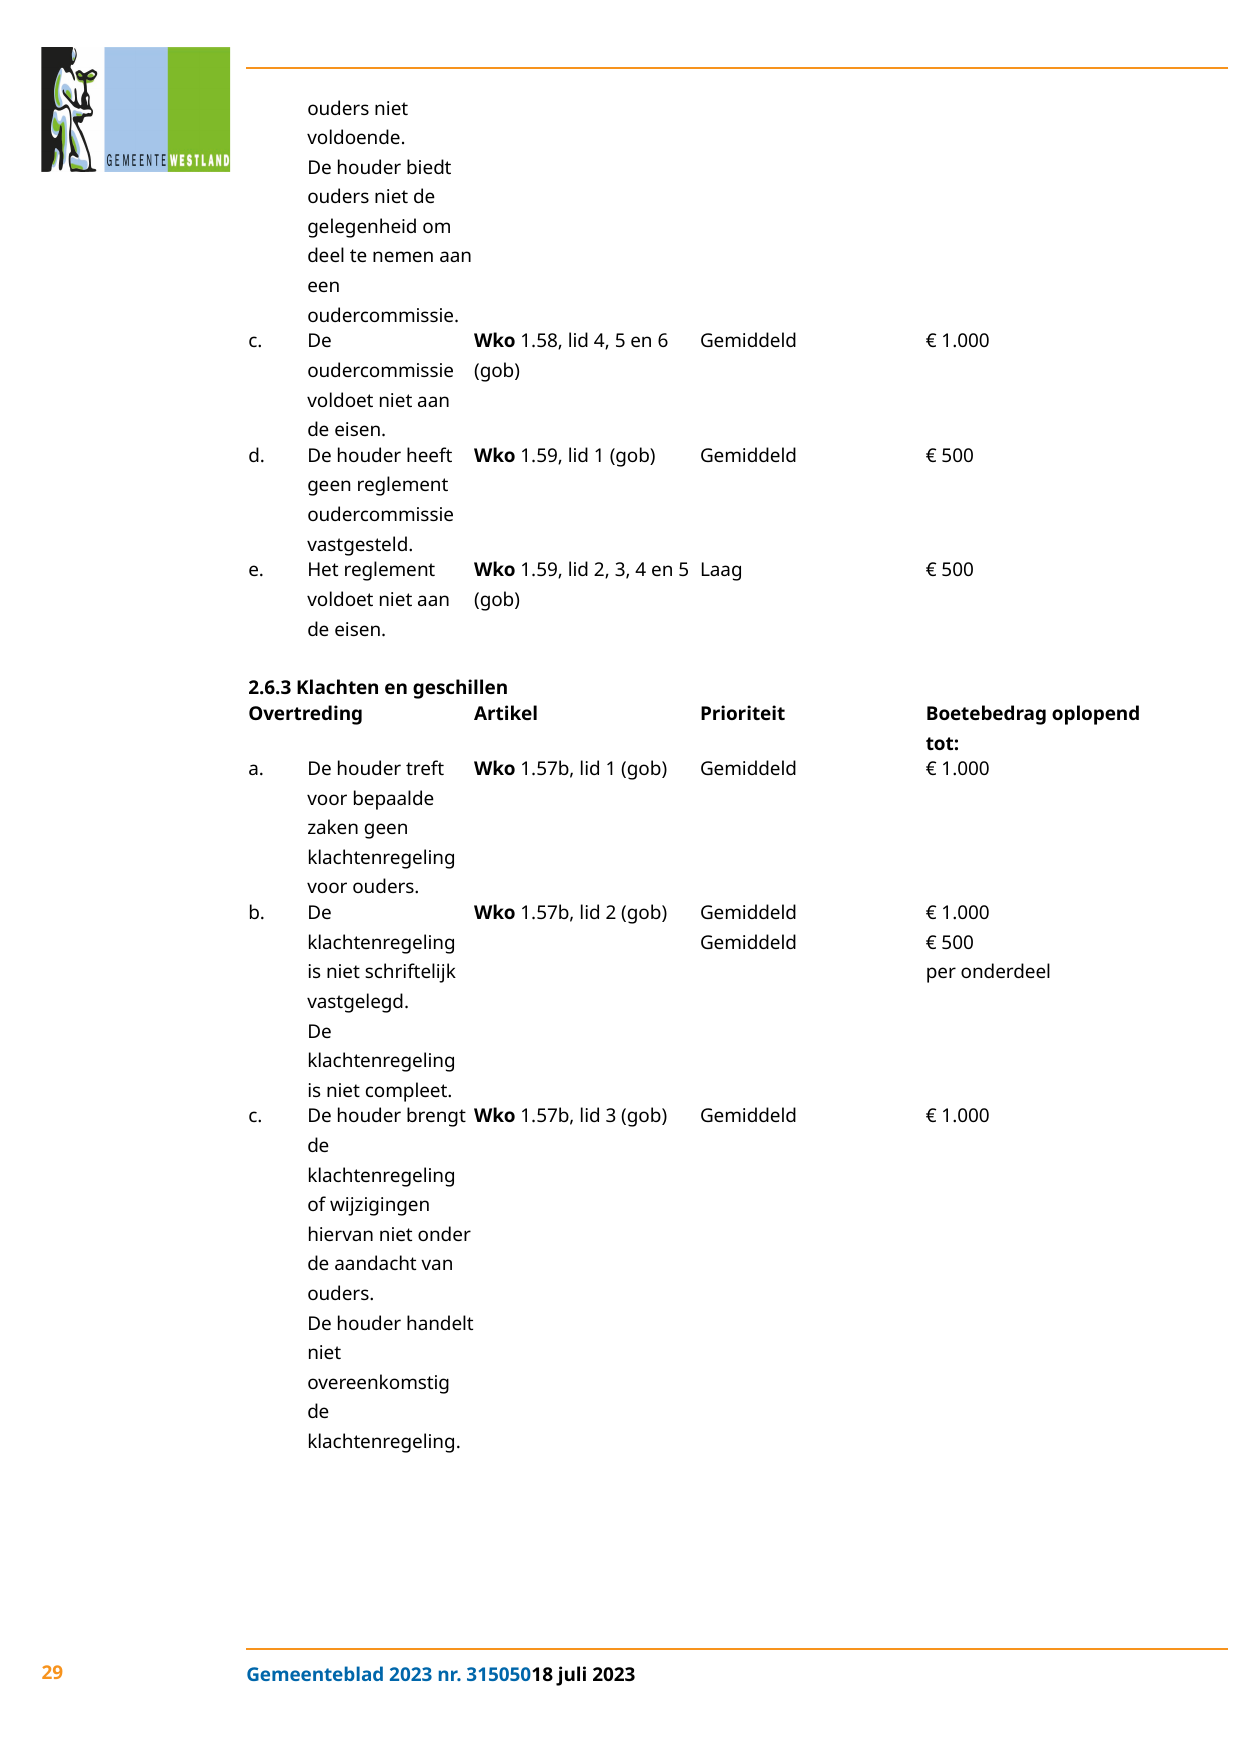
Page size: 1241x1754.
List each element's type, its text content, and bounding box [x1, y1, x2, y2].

table_cell Wko 1.57b, lid 3 (gob) [474, 1103, 700, 1454]
table_cell Wko 1.57b, lid 1 (gob) [474, 755, 700, 899]
table_cell € 1.000 [926, 1103, 1152, 1454]
table_cell Gemiddeld [700, 442, 926, 557]
table_cell Gemiddeld [700, 328, 926, 442]
table_cell [474, 95, 700, 328]
table_cell Laag [700, 557, 926, 641]
table_cell De oudercommissie voldoet niet aan de eisen. [248, 328, 474, 442]
table_cell De klachtenregeling is niet schriftelijk vastgelegd. De klachtenregeling is niet compleet. [248, 900, 474, 1103]
picture [41, 47, 231, 172]
table_cell € 1.000 [926, 755, 1152, 899]
table_cell Overtreding [248, 700, 474, 755]
table_cell € 500 [926, 557, 1152, 641]
table_cell De houder heeft geen reglement oudercommissie vastgesteld. [248, 442, 474, 557]
table_cell [926, 95, 1152, 328]
table_cell Gemiddeld [700, 1103, 926, 1454]
table_cell Gemiddeld Gemiddeld [700, 900, 926, 1103]
table_cell Boetebedrag oplopend tot: [926, 700, 1152, 755]
table_cell Het reglement voldoet niet aan de eisen. [248, 557, 474, 641]
table_cell Artikel [474, 700, 700, 755]
table_cell De houder brengt de klachtenregeling of wijzigingen hiervan niet onder de aandacht van ouders. De houder handelt niet overeenkomstig de klachtenregeling. [248, 1103, 474, 1454]
table_cell € 1.000 € 500 per onderdeel [926, 900, 1152, 1103]
table_cell Prioriteit [700, 700, 926, 755]
table_cell Wko 1.57b, lid 2 (gob) [474, 900, 700, 1103]
table_header 2.6.3 Klachten en geschillen [248, 674, 1152, 700]
table_cell € 1.000 [926, 328, 1152, 442]
table_cell Wko 1.58, lid 4, 5 en 6 (gob) [474, 328, 700, 442]
table_cell € 500 [926, 442, 1152, 557]
table_cell Wko 1.59, lid 1 (gob) [474, 442, 700, 557]
table_cell [700, 95, 926, 328]
table_cell Gemiddeld [700, 755, 926, 899]
table_cell De houder treft voor bepaalde zaken geen klachtenregeling voor ouders. [248, 755, 474, 899]
table_cell ouders niet voldoende. De houder biedt ouders niet de gelegenheid om deel te nemen aan een oudercommissie. [248, 95, 474, 328]
table_cell Wko 1.59, lid 2, 3, 4 en 5 (gob) [474, 557, 700, 641]
